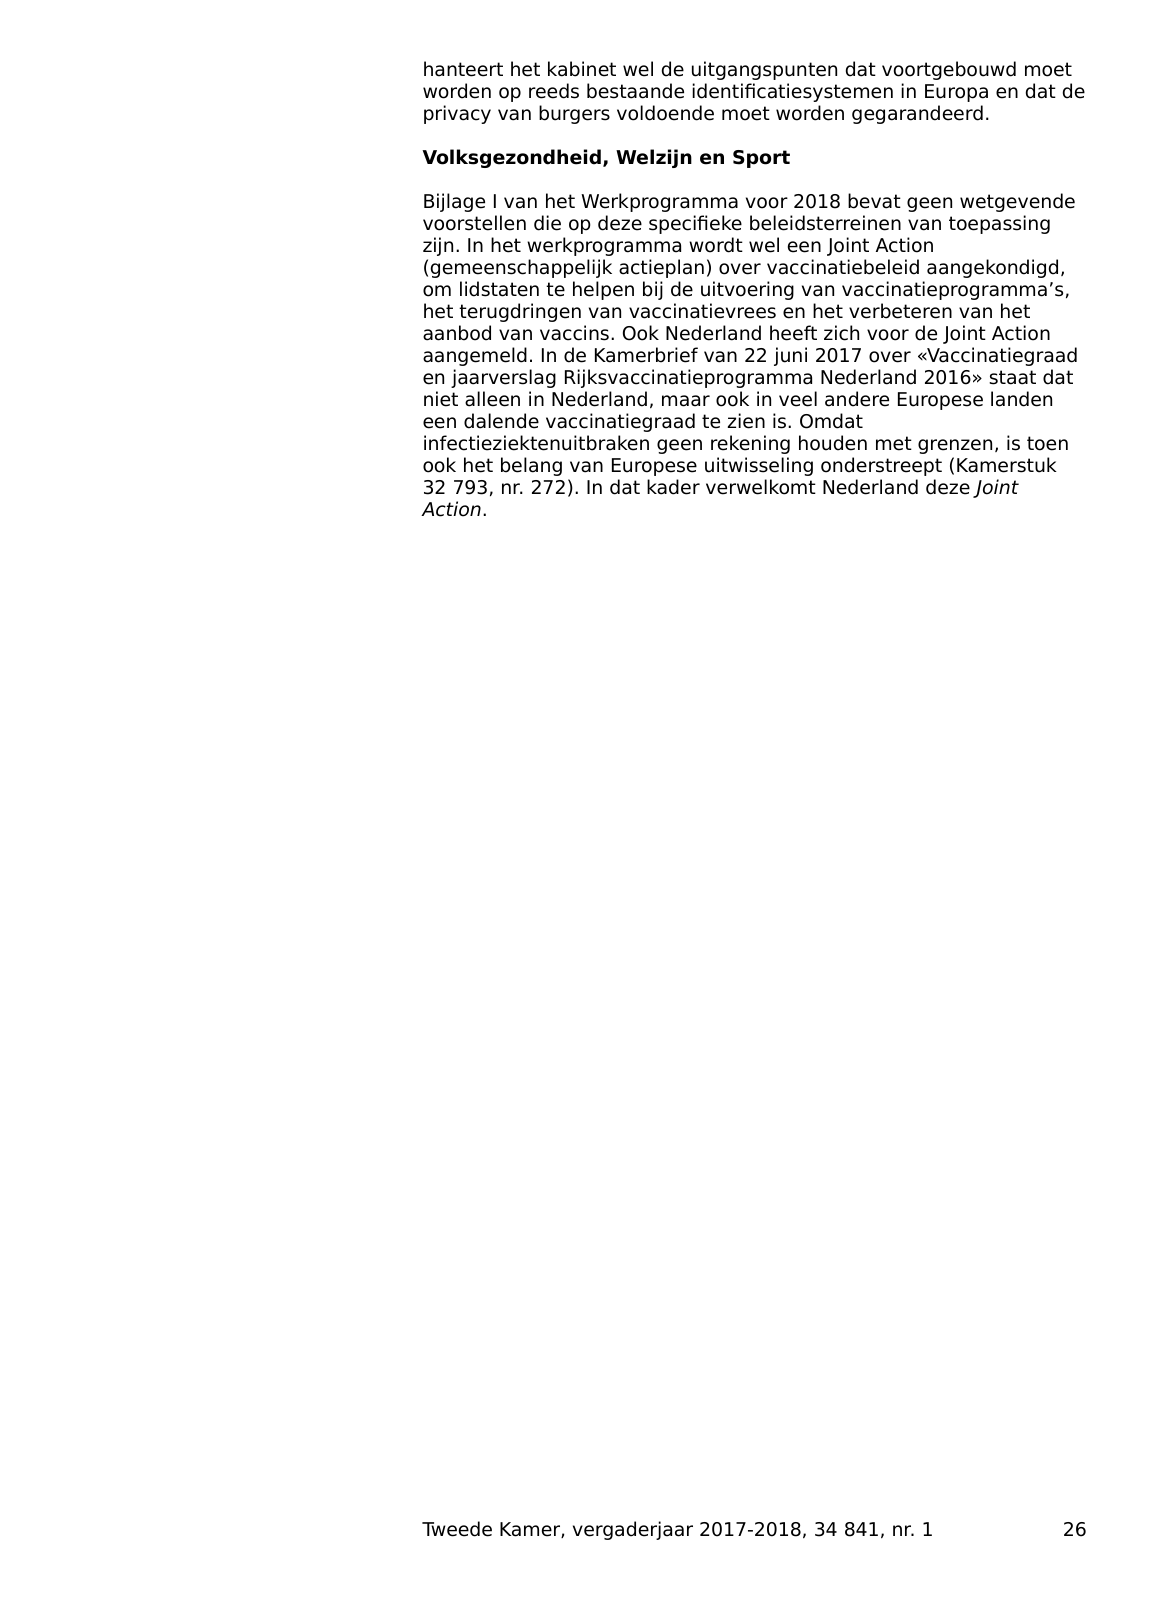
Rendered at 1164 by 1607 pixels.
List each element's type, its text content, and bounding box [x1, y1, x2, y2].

text Bijlage I van het Werkprogramma voor 2018 bevat geen wetgevende voorstellen die op deze specifieke beleidsterreinen van toepassing zijn. In het werkprogramma wordt wel een Joint Action (gemeenschappelijk actieplan) over vaccinatiebeleid aangekondigd, om lidstaten te helpen bij de uitvoering van vaccinatieprogramma’s, het terugdringen van vaccinatievrees en het verbeteren van het aanbod van vaccins. Ook Nederland heeft zich voor de Joint Action aangemeld. In de Kamerbrief van 22 juni 2017 over «Vaccinatiegraad en jaarverslag Rijksvaccinatieprogramma Nederland 2016» staat dat niet alleen in Nederland, maar ook in veel andere Europese landen een dalende vaccinatiegraad te zien is. Omdat infectieziektenuitbraken geen rekening houden met grenzen, is toen ook het belang van Europese uitwisseling onderstreept (Kamerstuk 32 793, nr. 272). In dat kader verwelkomt Nederland deze Joint Action. [422, 191, 1087, 521]
text hanteert het kabinet wel de uitgangspunten dat voortgebouwd moet worden op reeds bestaande identificatiesystemen in Europa en dat de privacy van burgers voldoende moet worden gegarandeerd. [422, 59, 1087, 125]
subtitle Volksgezondheid, Welzijn en Sport [422, 147, 1087, 169]
